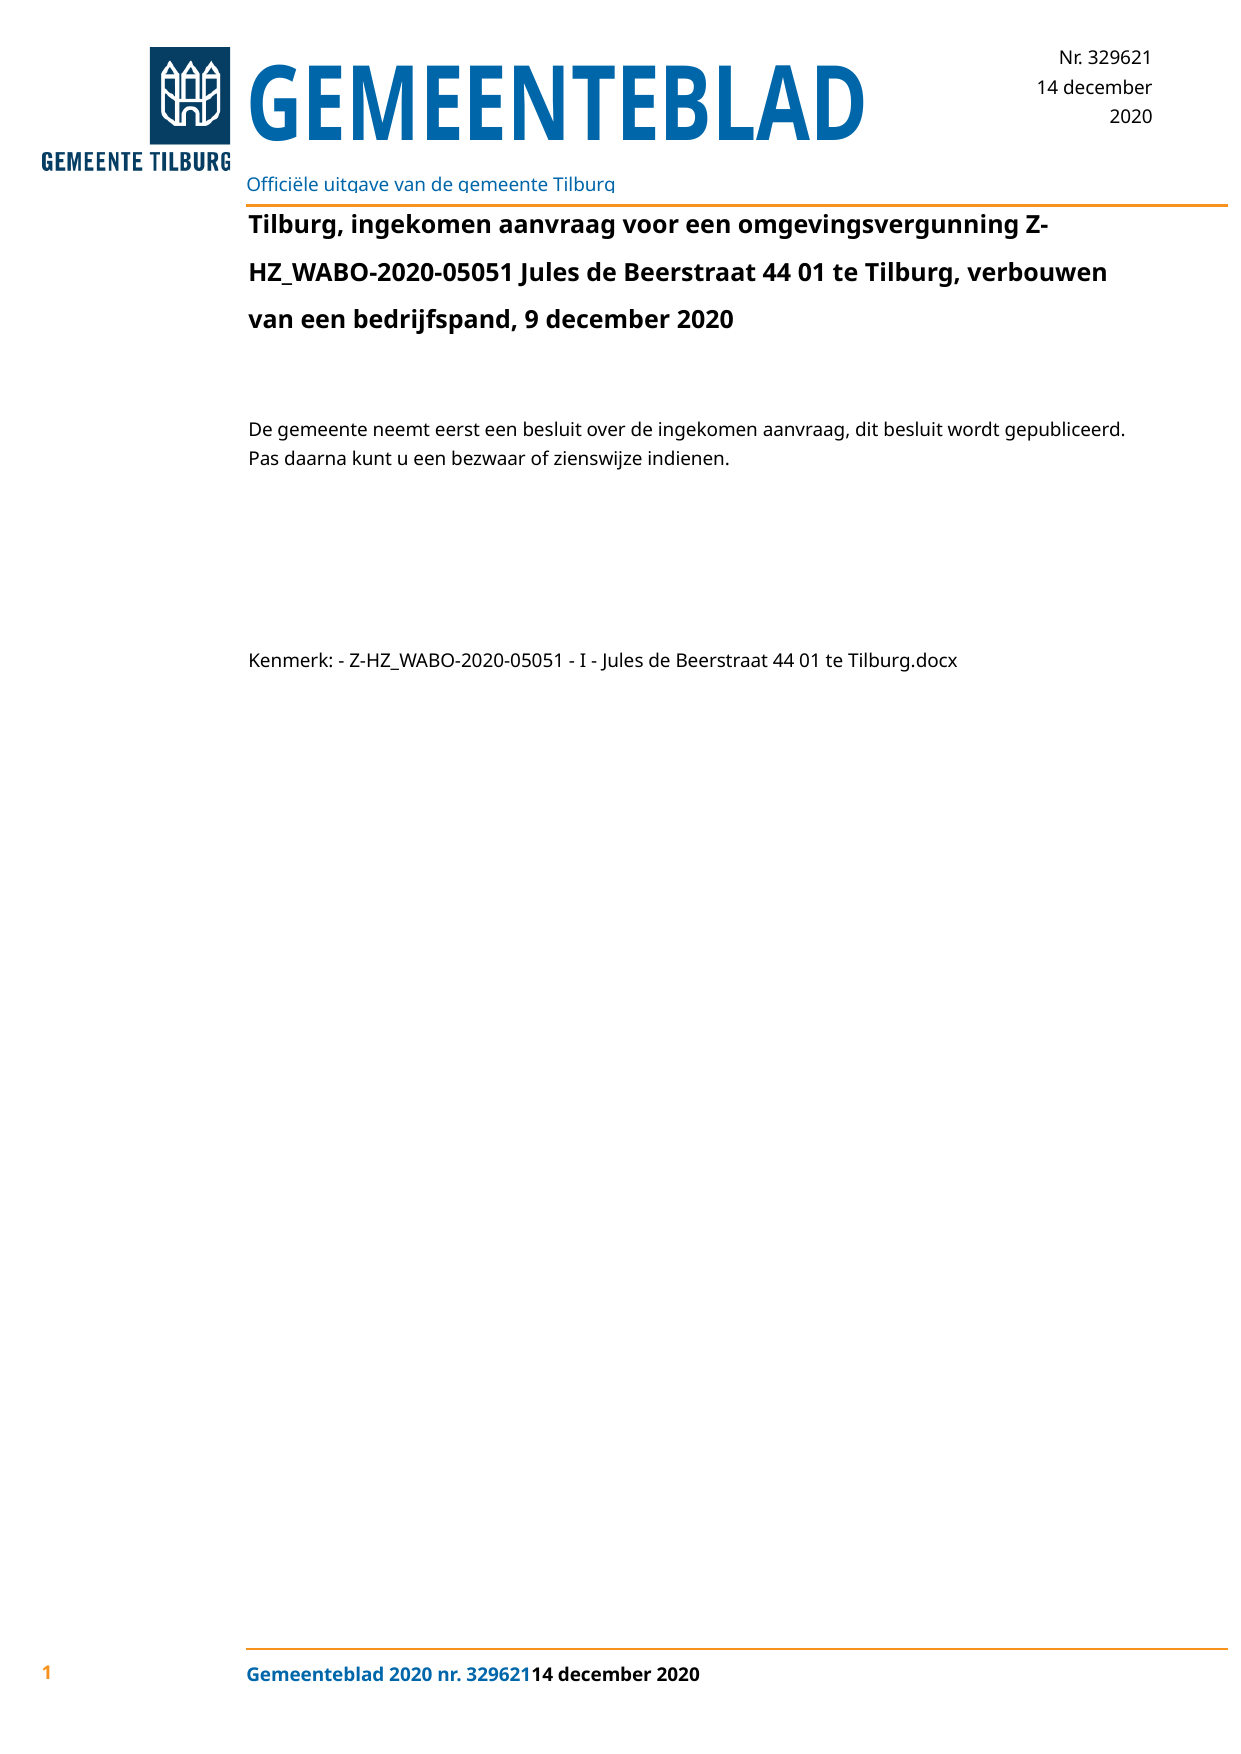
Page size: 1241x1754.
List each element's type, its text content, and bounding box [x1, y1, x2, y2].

text Kenmerk: - Z-HZ_WABO-2020-05051 - I - Jules de Beerstraat 44 01 te Tilburg.docx [248, 647, 1152, 673]
picture [41, 47, 231, 172]
text Tilburg, ingekomen aanvraag voor een omgevingsvergunning Z-HZ_WABO-2020-05051 Jules de Beerstraat 44 01 te Tilburg, verbouwen van een bedrijfspand, 9 december 2020 [248, 207, 1152, 336]
text De gemeente neemt eerst een besluit over de ingekomen aanvraag, dit besluit wordt gepubliceerd. Pas daarna kunt u een bezwaar of zienswijze indienen. [248, 416, 1152, 471]
